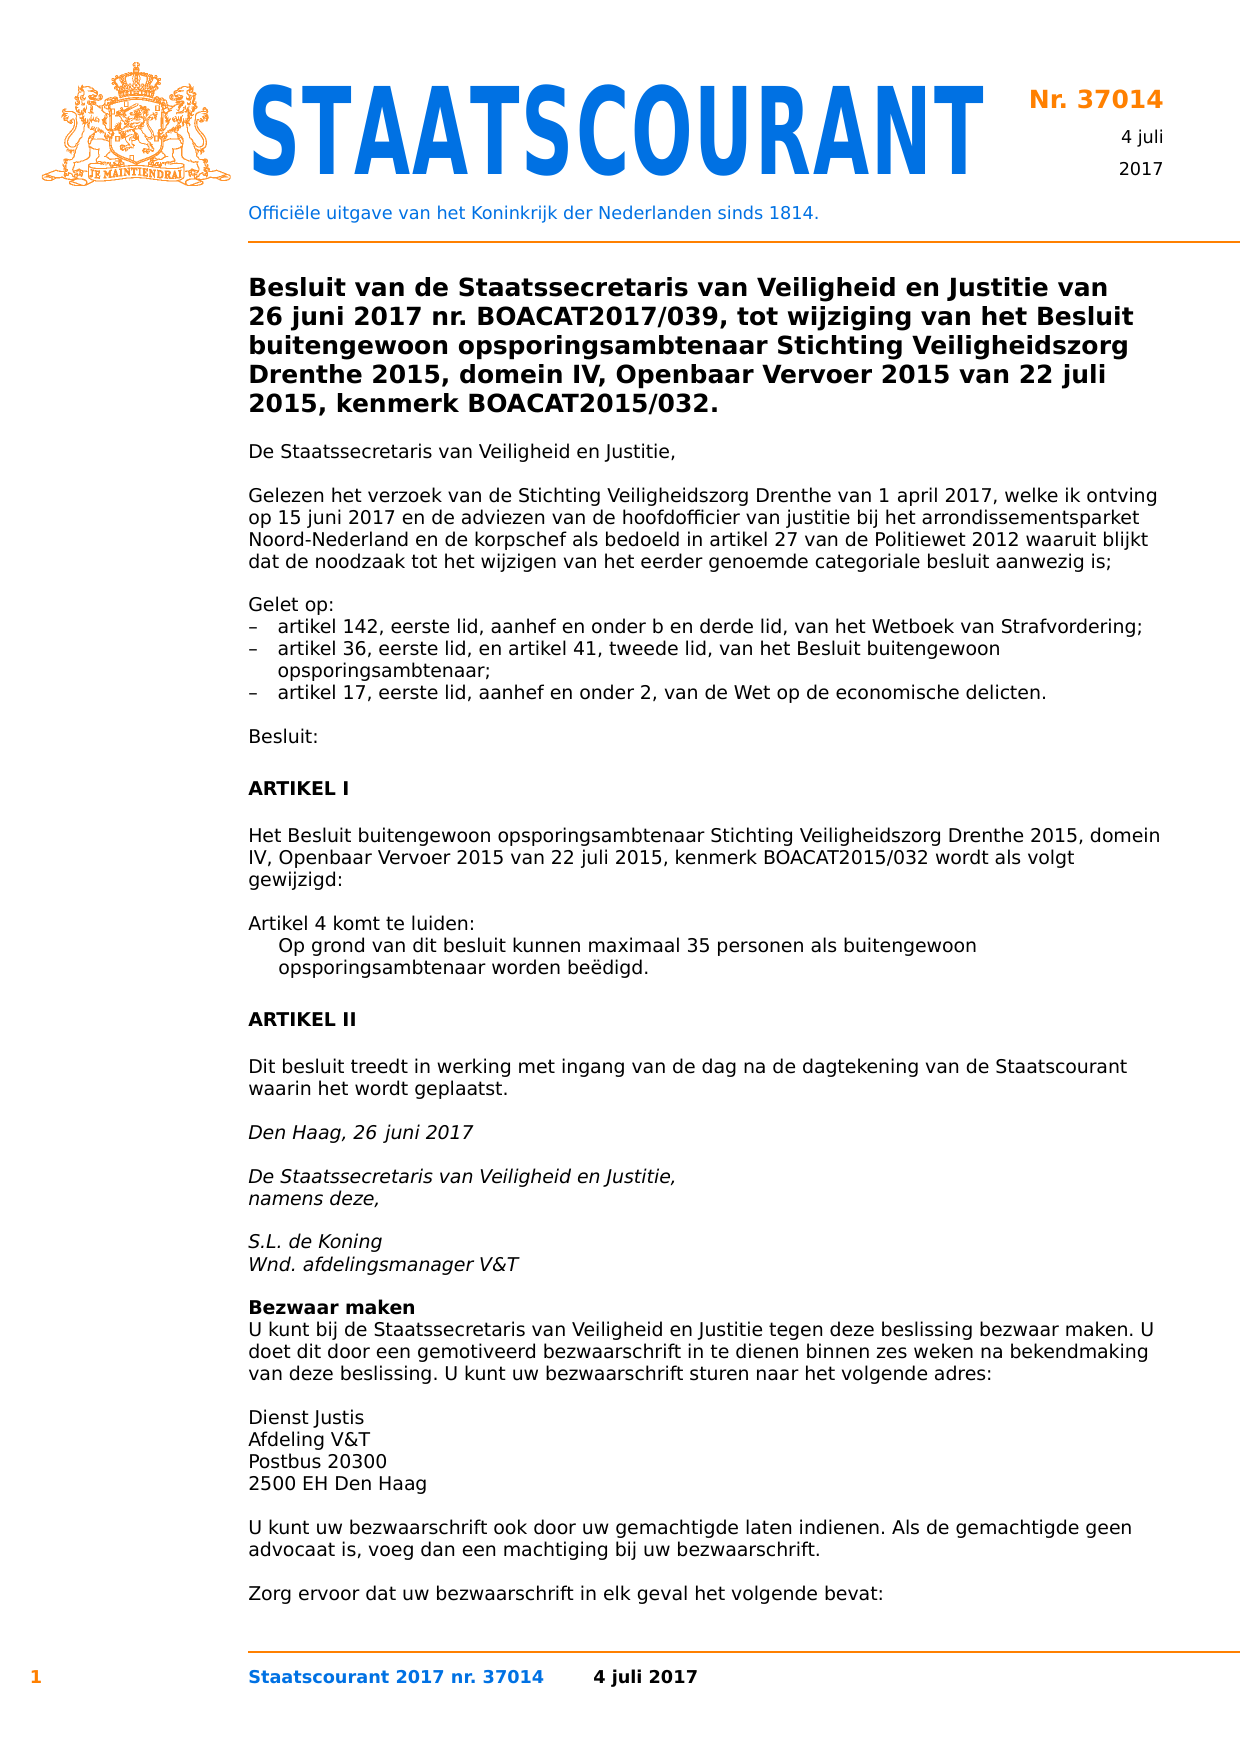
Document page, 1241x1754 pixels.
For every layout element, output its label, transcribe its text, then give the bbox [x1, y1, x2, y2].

table_cell 4 juli [998, 121, 1240, 153]
text Dit besluit treedt in werking met ingang van de dag na de dagtekening van de Staatscourant waarin het wordt geplaatst. [248, 1056, 1163, 1100]
text – artikel 17, eerste lid, aanhef en onder 2, van de Wet op de economische delicten. [248, 682, 1163, 704]
text Besluit: [248, 726, 1163, 748]
text Gelet op: [248, 594, 1163, 616]
text Het Besluit buitengewoon opsporingsambtenaar Stichting Veiligheidszorg Drenthe 2015, domein IV, Openbaar Vervoer 2015 van 22 juli 2015, kenmerk BOACAT2015/032 wordt als volgt gewijzigd: [248, 825, 1163, 891]
text Den Haag, 26 juni 2017 [248, 1122, 1163, 1144]
picture [41, 62, 231, 186]
text Bezwaar maken [248, 1297, 1163, 1319]
text U kunt bij de Staatssecretaris van Veiligheid en Justitie tegen deze beslissing bezwaar maken. U doet dit door een gemotiveerd bezwaarschrift in te dienen binnen zes weken na bekendmaking van deze beslissing. U kunt uw bezwaarschrift sturen naar het volgende adres: [248, 1319, 1163, 1385]
table_header [25, 62, 248, 241]
subtitle Besluit van de Staatssecretaris van Veiligheid en Justitie van 26 juni 2017 nr. BOACAT2017/039, tot wijziging van het Besluit buitengewoon opsporingsambtenaar Stichting Veiligheidszorg Drenthe 2015, domein IV, Openbaar Vervoer 2015 van 22 juli 2015, kenmerk BOACAT2015/032. [248, 273, 1163, 419]
table_cell 2017 [998, 153, 1240, 203]
text Afdeling V&T [248, 1429, 1163, 1451]
text Zorg ervoor dat uw bezwaarschrift in elk geval het volgende bevat: [248, 1583, 1163, 1605]
text Artikel 4 komt te luiden: [248, 913, 1163, 935]
text U kunt uw bezwaarschrift ook door uw gemachtigde laten indienen. Als de gemachtigde geen advocaat is, voeg dan een machtiging bij uw bezwaarschrift. [248, 1517, 1163, 1561]
text De Staatssecretaris van Veiligheid en Justitie, namens deze, S.L. de Koning Wnd. afdelingsmanager V&T [248, 1166, 1163, 1275]
text Op grond van dit besluit kunnen maximaal 35 personen als buitengewoon opsporingsambtenaar worden beëdigd. [278, 935, 1163, 979]
text Postbus 20300 [248, 1451, 1163, 1473]
text De Staatssecretaris van Veiligheid en Justitie, [248, 441, 1163, 463]
text Dienst Justis [248, 1407, 1163, 1429]
text – artikel 142, eerste lid, aanhef en onder b en derde lid, van het Wetboek van Strafvordering; [248, 616, 1163, 638]
table_header Nr. 37014 [998, 62, 1240, 121]
text – artikel 36, eerste lid, en artikel 41, tweede lid, van het Besluit buitengewoon opsporingsambtenaar; [248, 638, 1163, 682]
table_cell Officiële uitgave van het Koninkrijk der Nederlanden sinds 1814. [248, 203, 1240, 241]
text 2500 EH Den Haag [248, 1473, 1163, 1495]
subtitle ARTIKEL II [248, 1009, 1163, 1031]
text Gelezen het verzoek van de Stichting Veiligheidszorg Drenthe van 1 april 2017, welke ik ontving op 15 juni 2017 en de adviezen van de hoofdofficier van justitie bij het arrondissementsparket Noord-Nederland en de korpschef als bedoeld in artikel 27 van de Politiewet 2012 waaruit blijkt dat de noodzaak tot het wijzigen van het eerder genoemde categoriale besluit aanwezig is; [248, 484, 1163, 572]
subtitle ARTIKEL I [248, 778, 1163, 800]
table_header STAATSCOURANT [248, 62, 998, 203]
